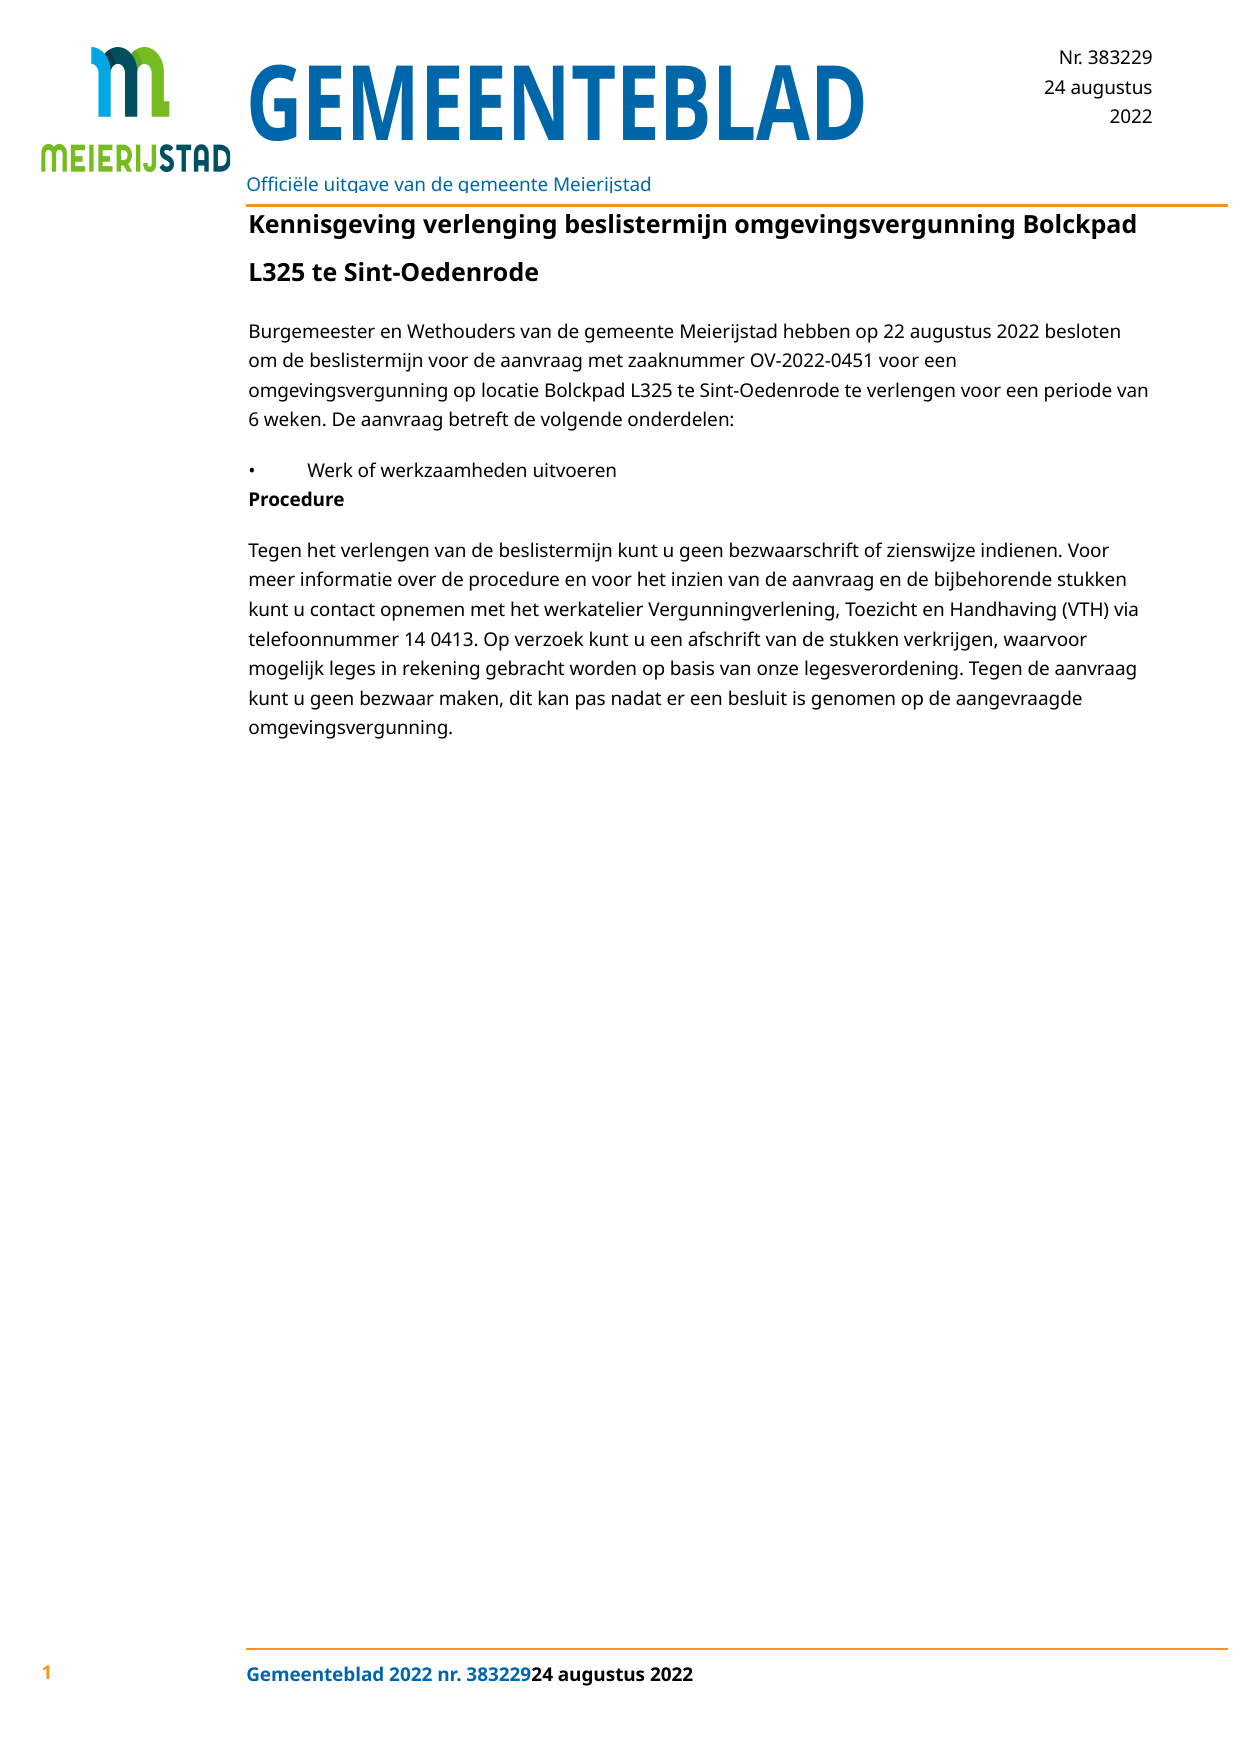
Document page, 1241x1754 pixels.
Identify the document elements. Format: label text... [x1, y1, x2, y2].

picture [41, 47, 231, 172]
list Werk of werkzaamheden uitvoeren [248, 457, 1152, 483]
text Burgemeester en Wethouders van de gemeente Meierijstad hebben op 22 augustus 2022 besloten om de beslistermijn voor de aanvraag met zaaknummer OV-2022-0451 voor een omgevingsvergunning op locatie Bolckpad L325 te Sint-Oedenrode te verlengen voor een periode van 6 weken. De aanvraag betreft de volgende onderdelen: [248, 318, 1152, 432]
text Procedure [248, 487, 1152, 512]
text Kennisgeving verlenging beslistermijn omgevingsvergunning Bolckpad L325 te Sint-Oedenrode [248, 207, 1152, 288]
text Tegen het verlengen van de beslistermijn kunt u geen bezwaarschrift of zienswijze indienen. Voor meer informatie over de procedure en voor het inzien van de aanvraag en de bijbehorende stukken kunt u contact opnemen met het werkatelier Vergunningverlening, Toezicht en Handhaving (VTH) via telefoonnummer 14 0413. Op verzoek kunt u een afschrift van de stukken verkrijgen, waarvoor mogelijk leges in rekening gebracht worden op basis van onze legesverordening. Tegen de aanvraag kunt u geen bezwaar maken, dit kan pas nadat er een besluit is genomen op de aangevraagde omgevingsvergunning. [248, 537, 1152, 740]
